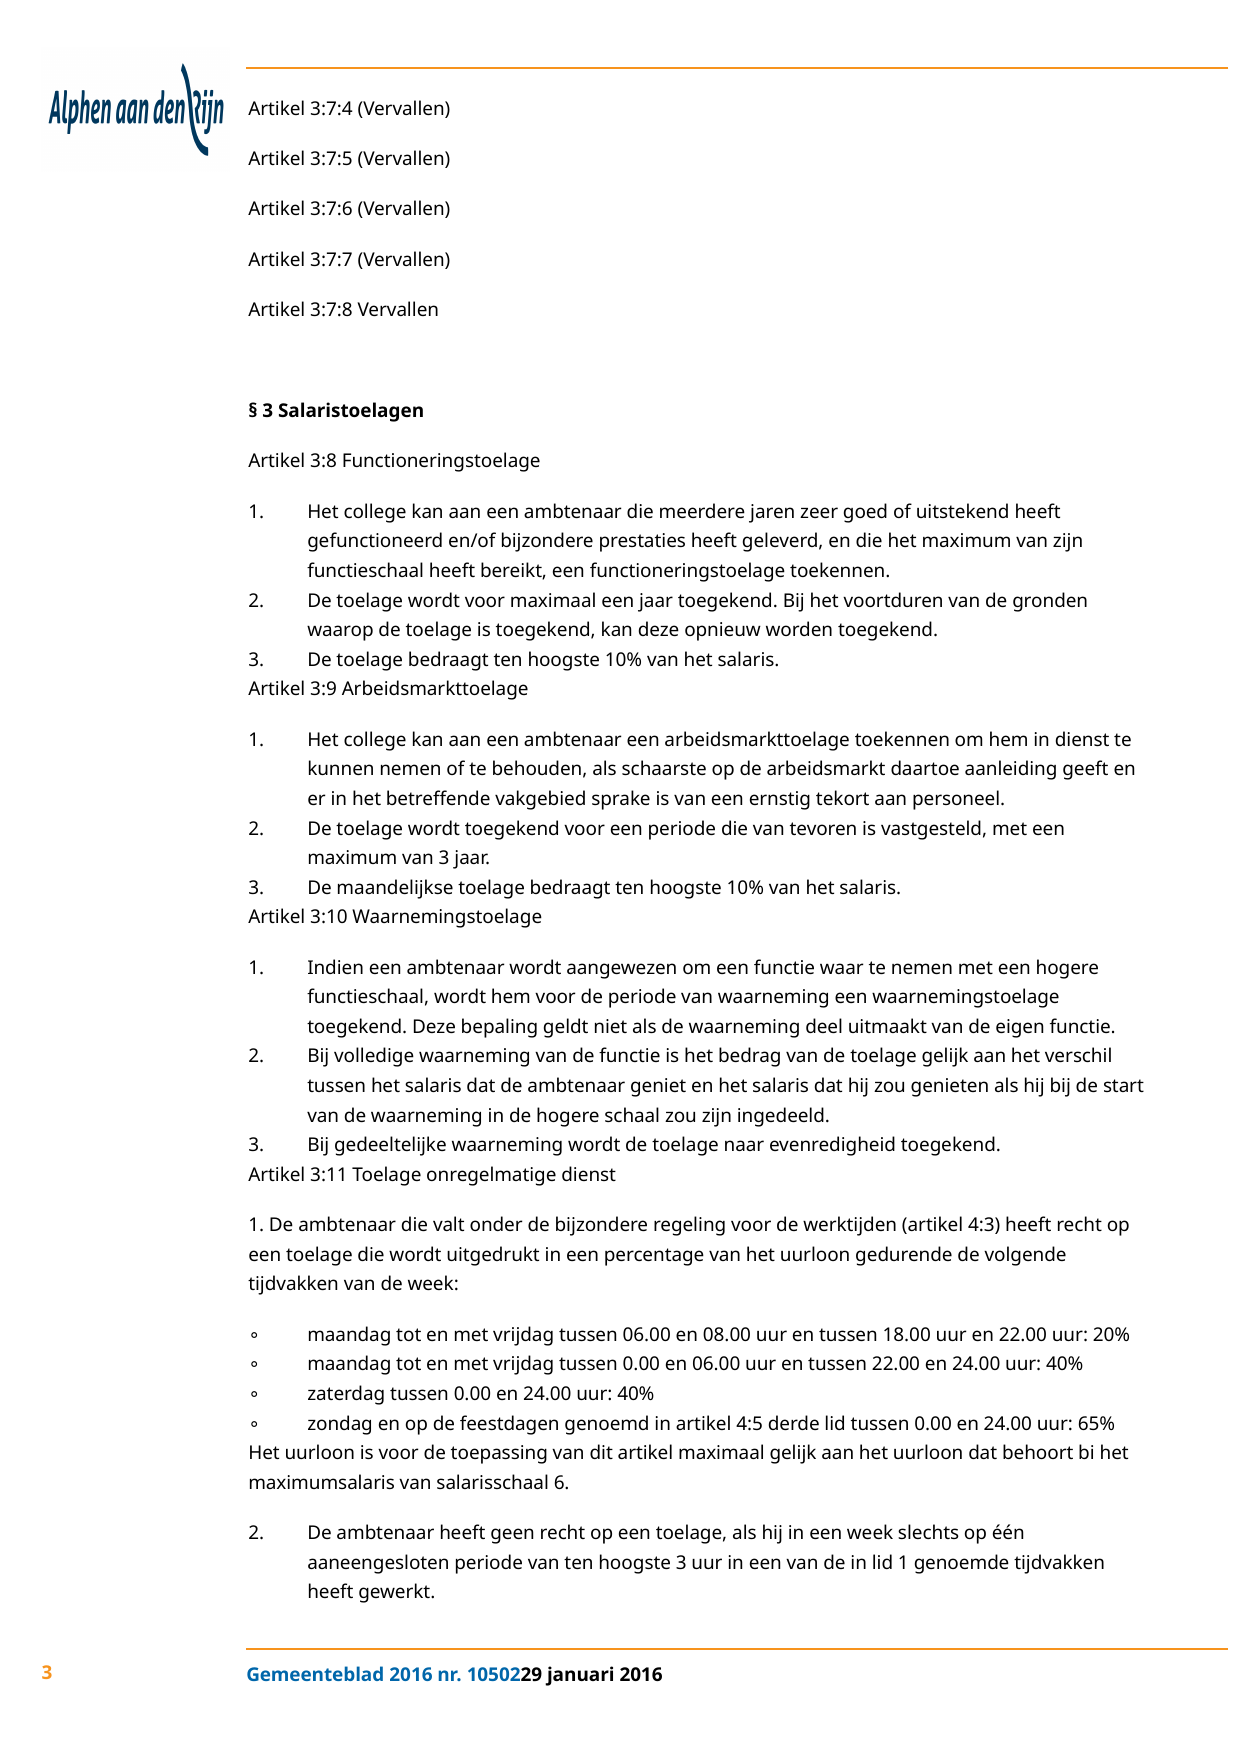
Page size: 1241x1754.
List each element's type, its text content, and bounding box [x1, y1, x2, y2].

list Het college kan aan een ambtenaar een arbeidsmarkttoelage toekennen om hem in dienst te kunnen nemen of te behouden, als schaarste op de arbeidsmarkt daartoe aanleiding geeft en er in het betreffende vakgebied sprake is van een ernstig tekort aan personeel. [248, 726, 1152, 811]
list maandag tot en met vrijdag tussen 06.00 en 08.00 uur en tussen 18.00 uur en 22.00 uur: 20% [248, 1321, 1152, 1347]
text Artikel 3:7:5 (Vervallen) [248, 145, 1152, 171]
list Bij volledige waarneming van de functie is het bedrag van de toelage gelijk aan het verschil tussen het salaris dat de ambtenaar geniet en het salaris dat hij zou genieten als hij bij de start van de waarneming in de hogere schaal zou zijn ingedeeld. [248, 1043, 1152, 1128]
list De maandelijkse toelage bedraagt ten hoogste 10% van het salaris. [248, 874, 1152, 900]
text Artikel 3:7:7 (Vervallen) [248, 246, 1152, 272]
list maandag tot en met vrijdag tussen 0.00 en 06.00 uur en tussen 22.00 en 24.00 uur: 40% [248, 1351, 1152, 1376]
picture [41, 47, 231, 172]
list De toelage wordt voor maximaal een jaar toegekend. Bij het voortduren van de gronden waarop de toelage is toegekend, kan deze opnieuw worden toegekend. [248, 587, 1152, 642]
text Artikel 3:9 Arbeidsmarkttoelage [248, 676, 1152, 701]
list zondag en op de feestdagen genoemd in artikel 4:5 derde lid tussen 0.00 en 24.00 uur: 65% [248, 1410, 1152, 1436]
text Het uurloon is voor de toepassing van dit artikel maximaal gelijk aan het uurloon dat behoort bi het maximumsalaris van salarisschaal 6. [248, 1439, 1152, 1495]
text Artikel 3:7:6 (Vervallen) [248, 196, 1152, 221]
list De ambtenaar heeft geen recht op een toelage, als hij in een week slechts op één aaneengesloten periode van ten hoogste 3 uur in een van de in lid 1 genoemde tijdvakken heeft gewerkt. [248, 1519, 1152, 1604]
text Artikel 3:8 Functioneringstoelage [248, 448, 1152, 473]
list Bij gedeeltelijke waarneming wordt de toelage naar evenredigheid toegekend. [248, 1131, 1152, 1157]
text Artikel 3:11 Toelage onregelmatige dienst [248, 1161, 1152, 1187]
list De toelage bedraagt ten hoogste 10% van het salaris. [248, 646, 1152, 672]
list zaterdag tussen 0.00 en 24.00 uur: 40% [248, 1380, 1152, 1406]
text Artikel 3:7:4 (Vervallen) [248, 95, 1152, 121]
text 1. De ambtenaar die valt onder de bijzondere regeling voor de werktijden (artikel 4:3) heeft recht op een toelage die wordt uitgedrukt in een percentage van het uurloon gedurende de volgende tijdvakken van de week: [248, 1211, 1152, 1296]
list De toelage wordt toegekend voor een periode die van tevoren is vastgesteld, met een maximum van 3 jaar. [248, 815, 1152, 870]
text Artikel 3:7:8 Vervallen [248, 296, 1152, 322]
list Indien een ambtenaar wordt aangewezen om een functie waar te nemen met een hogere functieschaal, wordt hem voor de periode van waarneming een waarnemingstoelage toegekend. Deze bepaling geldt niet als de waarneming deel uitmaakt van de eigen functie. [248, 954, 1152, 1039]
text Artikel 3:10 Waarnemingstoelage [248, 903, 1152, 929]
list Het college kan aan een ambtenaar die meerdere jaren zeer goed of uitstekend heeft gefunctioneerd en/of bijzondere prestaties heeft geleverd, en die het maximum van zijn functieschaal heeft bereikt, een functioneringstoelage toekennen. [248, 498, 1152, 583]
text § 3 Salaristoelagen [248, 397, 1152, 423]
